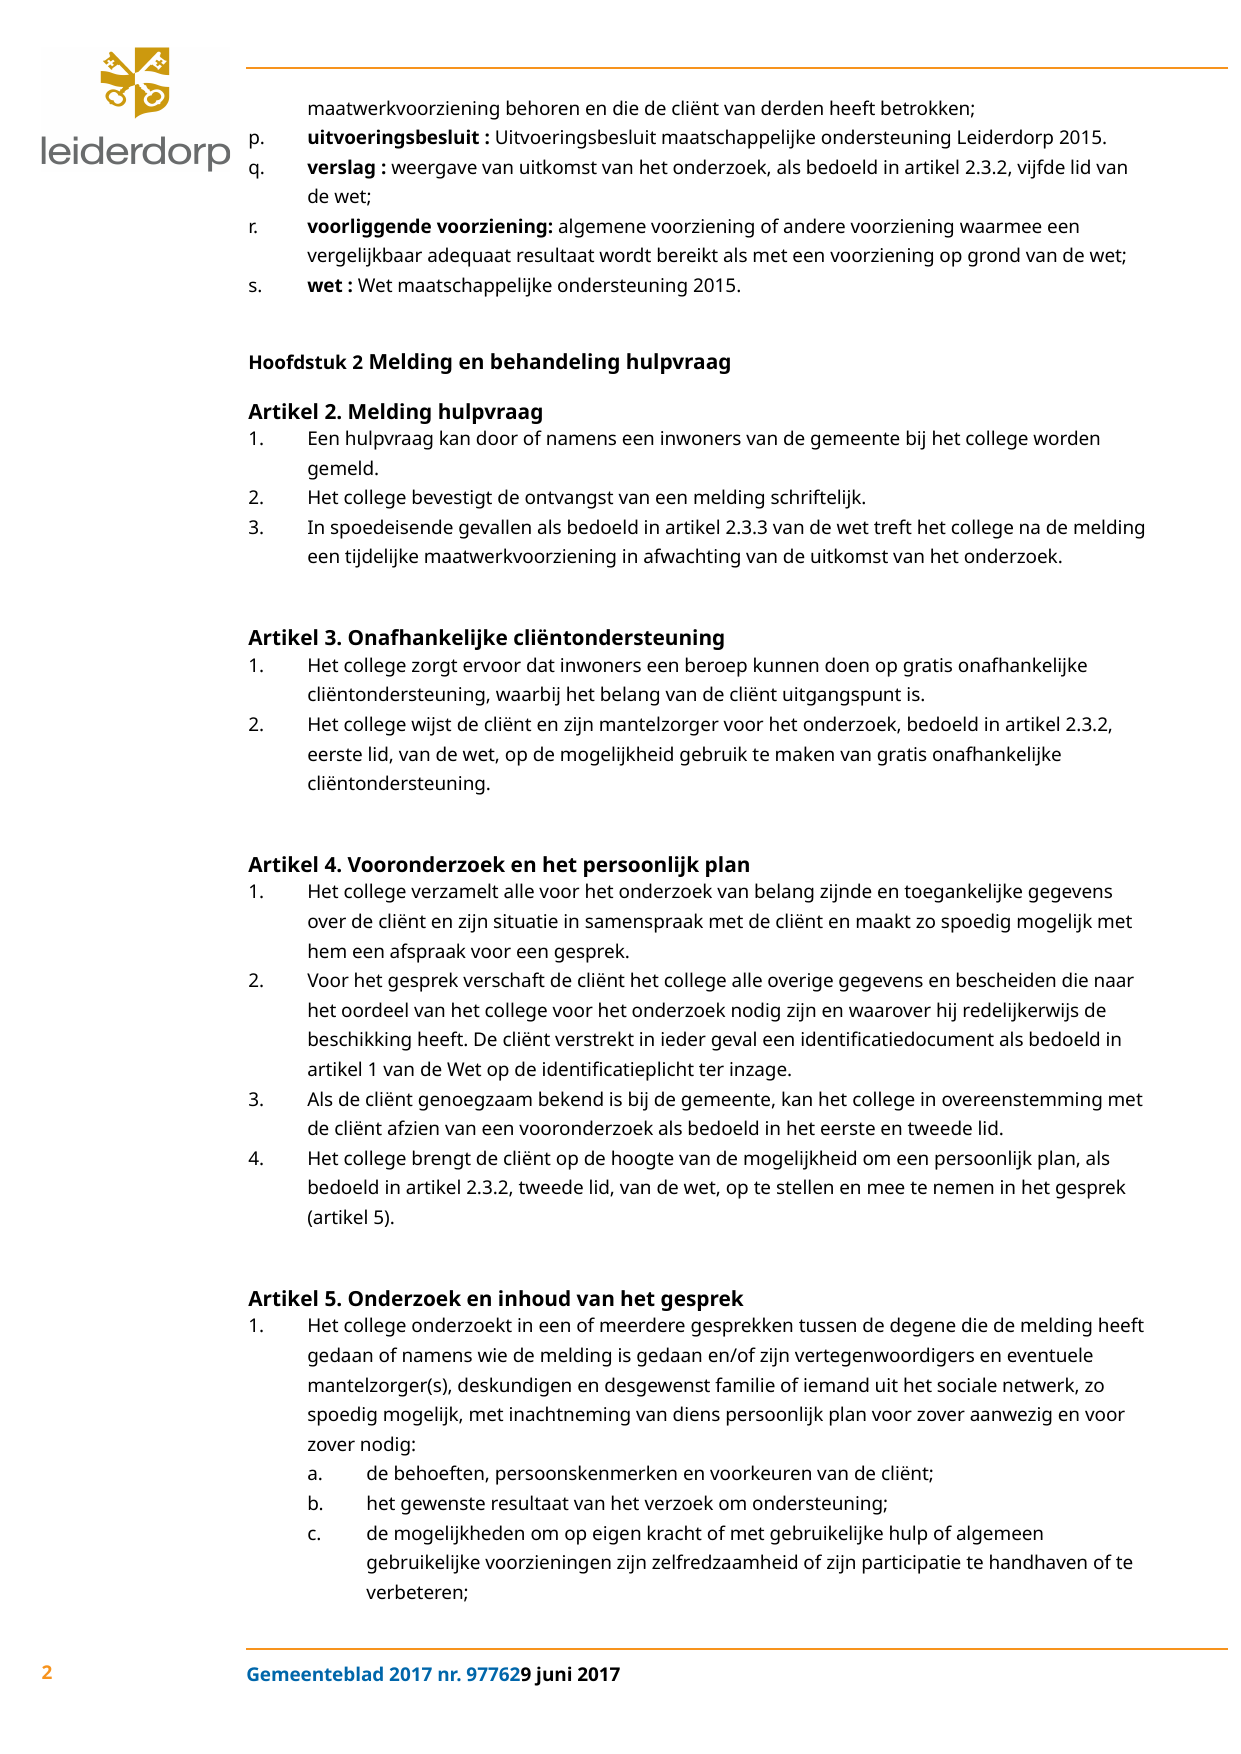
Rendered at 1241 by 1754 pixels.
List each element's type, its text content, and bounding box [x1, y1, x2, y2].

list Voor het gesprek verschaft de cliënt het college alle overige gegevens en bescheiden die naar het oordeel van het college voor het onderzoek nodig zijn en waarover hij redelijkerwijs de beschikking heeft. De cliënt verstrekt in ieder geval een identificatiedocument als bedoeld in artikel 1 van de Wet op de identificatieplicht ter inzage. [248, 967, 1152, 1082]
list wet : Wet maatschappelijke ondersteuning 2015. [248, 272, 1152, 298]
text Artikel 3. Onafhankelijke cliëntondersteuning [248, 623, 1152, 652]
text Artikel 2. Melding hulpvraag [248, 397, 1152, 425]
list In spoedeisende gevallen als bedoeld in artikel 2.3.3 van de wet treft het college na de melding een tijdelijke maatwerkvoorziening in afwachting van de uitkomst van het onderzoek. [248, 514, 1152, 569]
list Het college brengt de cliënt op de hoogte van de mogelijkheid om een persoonlijk plan, als bedoeld in artikel 2.3.2, tweede lid, van de wet, op te stellen en mee te nemen in het gesprek (artikel 5). [248, 1145, 1152, 1230]
list verslag : weergave van uitkomst van het onderzoek, als bedoeld in artikel 2.3.2, vijfde lid van de wet; [248, 154, 1152, 209]
list Een hulpvraag kan door of namens een inwoners van de gemeente bij het college worden gemeld. [248, 425, 1152, 481]
list de mogelijkheden om op eigen kracht of met gebruikelijke hulp of algemeen gebruikelijke voorzieningen zijn zelfredzaamheid of zijn participatie te handhaven of te verbeteren; [307, 1520, 1152, 1604]
picture [41, 47, 231, 172]
text Artikel 5. Onderzoek en inhoud van het gesprek [248, 1284, 1152, 1313]
text Hoofdstuk 2 Melding en behandeling hulpvraag [248, 347, 1152, 376]
list de behoeften, persoonskenmerken en voorkeuren van de cliënt; [307, 1461, 1152, 1486]
list Het college onderzoekt in een of meerdere gesprekken tussen de degene die de melding heeft gedaan of namens wie de melding is gedaan en/of zijn vertegenwoordigers en eventuele mantelzorger(s), deskundigen en desgewenst familie of iemand uit het sociale netwerk, zo spoedig mogelijk, met inachtneming van diens persoonlijk plan voor zover aanwezig en voor zover nodig: [248, 1313, 1152, 1457]
list het gewenste resultaat van het verzoek om ondersteuning; [307, 1490, 1152, 1516]
list Als de cliënt genoegzaam bekend is bij de gemeente, kan het college in overeenstemming met de cliënt afzien van een vooronderzoek als bedoeld in het eerste en tweede lid. [248, 1086, 1152, 1141]
list maatwerkvoorziening behoren en die de cliënt van derden heeft betrokken; [248, 95, 1152, 121]
list Het college bevestigt de ontvangst van een melding schriftelijk. [248, 484, 1152, 510]
list Het college wijst de cliënt en zijn mantelzorger voor het onderzoek, bedoeld in artikel 2.3.2, eerste lid, van de wet, op de mogelijkheid gebruik te maken van gratis onafhankelijke cliëntondersteuning. [248, 711, 1152, 796]
list Het college verzamelt alle voor het onderzoek van belang zijnde en toegankelijke gegevens over de cliënt en zijn situatie in samenspraak met de cliënt en maakt zo spoedig mogelijk met hem een afspraak voor een gesprek. [248, 879, 1152, 964]
list voorliggende voorziening: algemene voorziening of andere voorziening waarmee een vergelijkbaar adequaat resultaat wordt bereikt als met een voorziening op grond van de wet; [248, 213, 1152, 268]
list Het college zorgt ervoor dat inwoners een beroep kunnen doen op gratis onafhankelijke cliëntondersteuning, waarbij het belang van de cliënt uitgangspunt is. [248, 652, 1152, 707]
list uitvoeringsbesluit : Uitvoeringsbesluit maatschappelijke ondersteuning Leiderdorp 2015. [248, 124, 1152, 150]
text Artikel 4. Vooronderzoek en het persoonlijk plan [248, 850, 1152, 879]
